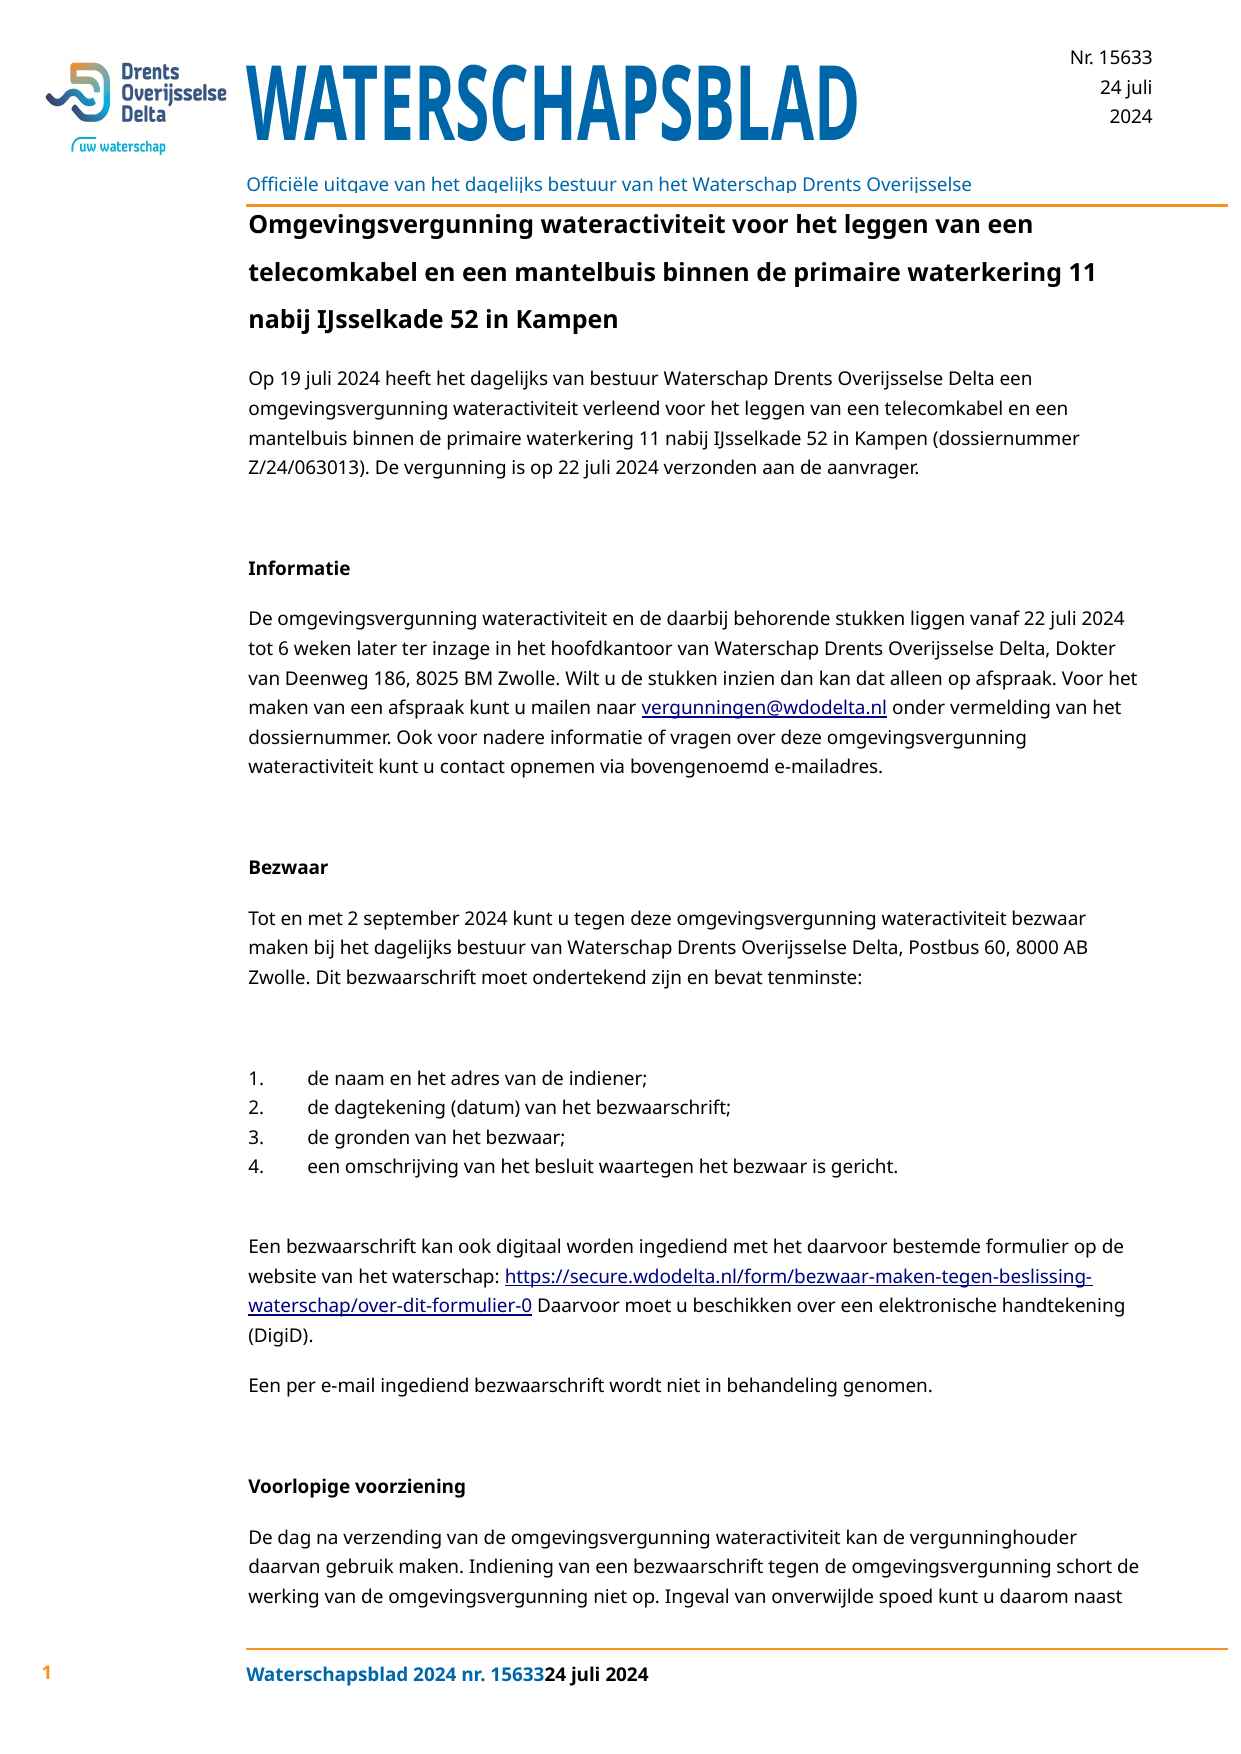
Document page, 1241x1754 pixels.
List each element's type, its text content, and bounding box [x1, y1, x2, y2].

text Een bezwaarschrift kan ook digitaal worden ingediend met het daarvoor bestemde formulier op de website van het waterschap: https://secure.wdodelta.nl/form/bezwaar-maken-tegen-beslissing-waterschap/over-dit-formulier-0 Daarvoor moet u beschikken over een elektronische handtekening (DigiD). [248, 1233, 1152, 1348]
text Een per e-mail ingediend bezwaarschrift wordt niet in behandeling genomen. [248, 1373, 1152, 1398]
text De dag na verzending van de omgevingsvergunning wateractiviteit kan de vergunninghouder daarvan gebruik maken. Indiening van een bezwaarschrift tegen de omgevingsvergunning schort de werking van de omgevingsvergunning niet op. Ingeval van onverwijlde spoed kunt u daarom naast [248, 1524, 1152, 1609]
text Voorlopige voorziening [248, 1473, 1152, 1499]
text De omgevingsvergunning wateractiviteit en de daarbij behorende stukken liggen vanaf 22 juli 2024 tot 6 weken later ter inzage in het hoofdkantoor van Waterschap Drents Overijsselse Delta, Dokter van Deenweg 186, 8025 BM Zwolle. Wilt u de stukken inzien dan kan dat alleen op afspraak. Voor het maken van een afspraak kunt u mailen naar vergunningen@wdodelta.nl onder vermelding van het dossiernummer. Ook voor nadere informatie of vragen over deze omgevingsvergunning wateractiviteit kunt u contact opnemen via bovengenoemd e-mailadres. [248, 606, 1152, 779]
text Omgevingsvergunning wateractiviteit voor het leggen van een telecomkabel en een mantelbuis binnen de primaire waterkering 11 nabij IJsselkade 52 in Kampen [248, 207, 1152, 336]
list de naam en het adres van de indiener; [248, 1065, 1152, 1090]
text Op 19 juli 2024 heeft het dagelijks van bestuur Waterschap Drents Overijsselse Delta een omgevingsvergunning wateractiviteit verleend voor het leggen van een telecomkabel en een mantelbuis binnen de primaire waterkering 11 nabij IJsselkade 52 in Kampen (dossiernummer Z/24/063013). De vergunning is op 22 juli 2024 verzonden aan de aanvrager. [248, 366, 1152, 480]
list de dagtekening (datum) van het bezwaarschrift; [248, 1094, 1152, 1120]
list de gronden van het bezwaar; [248, 1124, 1152, 1149]
picture [41, 47, 231, 172]
text Bezwaar [248, 854, 1152, 880]
list een omschrijving van het besluit waartegen het bezwaar is gericht. [248, 1153, 1152, 1179]
text Tot en met 2 september 2024 kunt u tegen deze omgevingsvergunning wateractiviteit bezwaar maken bij het dagelijks bestuur van Waterschap Drents Overijsselse Delta, Postbus 60, 8000 AB Zwolle. Dit bezwaarschrift moet ondertekend zijn en bevat tenminste: [248, 905, 1152, 989]
text Informatie [248, 555, 1152, 581]
